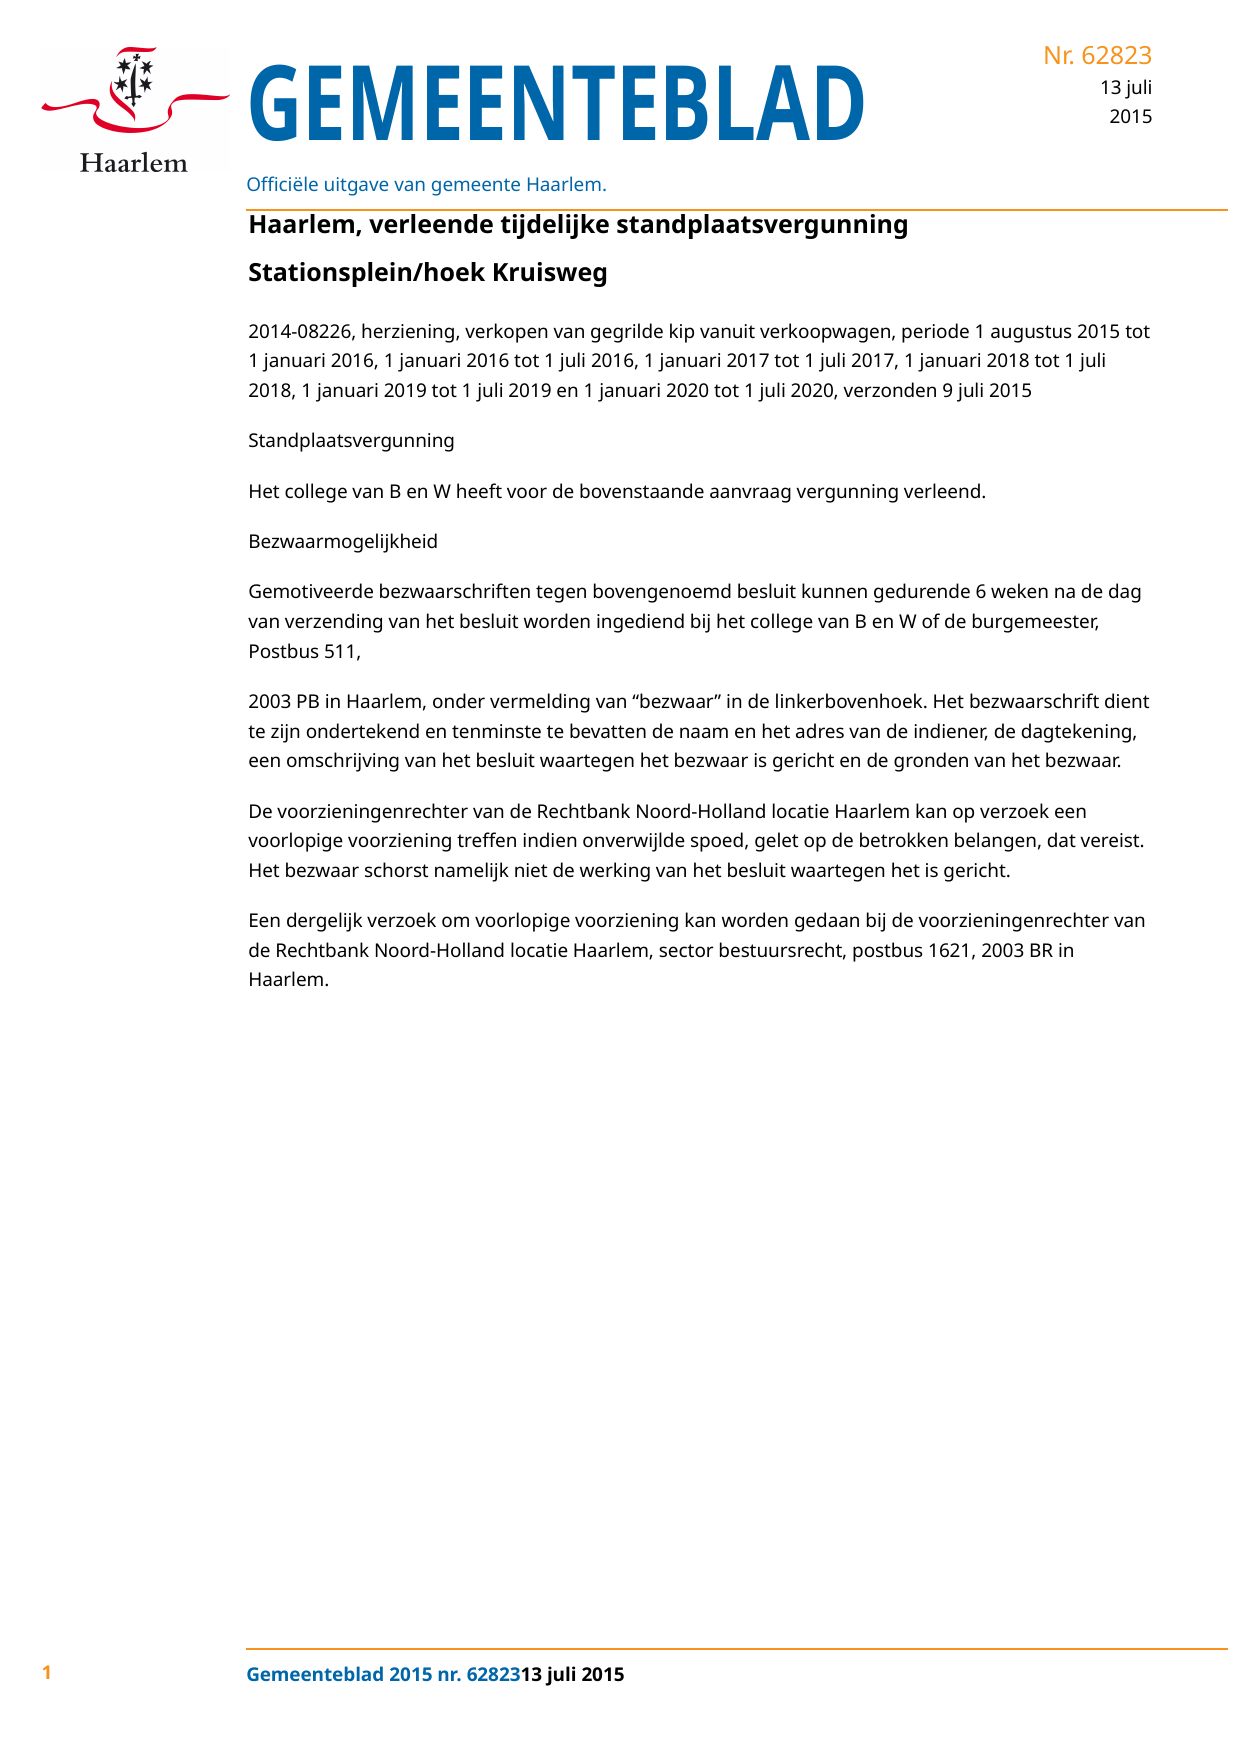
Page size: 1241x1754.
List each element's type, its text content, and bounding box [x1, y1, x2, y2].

text De voorzieningenrechter van de Rechtbank Noord-Holland locatie Haarlem kan op verzoek een voorlopige voorziening treffen indien onverwijlde spoed, gelet op de betrokken belangen, dat vereist. Het bezwaar schorst namelijk niet de werking van het besluit waartegen het is gericht. [248, 798, 1152, 883]
text 2014-08226, herziening, verkopen van gegrilde kip vanuit verkoopwagen, periode 1 augustus 2015 tot 1 januari 2016, 1 januari 2016 tot 1 juli 2016, 1 januari 2017 tot 1 juli 2017, 1 januari 2018 tot 1 juli 2018, 1 januari 2019 tot 1 juli 2019 en 1 januari 2020 tot 1 juli 2020, verzonden 9 juli 2015 [248, 318, 1152, 403]
text Haarlem, verleende tijdelijke standplaatsvergunning Stationsplein/hoek Kruisweg [248, 211, 1152, 288]
text Bezwaarmogelijkheid [248, 528, 1152, 554]
text 2003 PB in Haarlem, onder vermelding van “bezwaar” in de linkerbovenhoek. Het bezwaarschrift dient te zijn ondertekend en tenminste te bevatten de naam en het adres van de indiener, de dagtekening, een omschrijving van het besluit waartegen het bezwaar is gericht en de gronden van het bezwaar. [248, 688, 1152, 773]
picture [41, 47, 231, 172]
text Een dergelijk verzoek om voorlopige voorziening kan worden gedaan bij de voorzieningenrechter van de Rechtbank Noord-Holland locatie Haarlem, sector bestuursrecht, postbus 1621, 2003 BR in Haarlem. [248, 907, 1152, 992]
text Gemotiveerde bezwaarschriften tegen bovengenoemd besluit kunnen gedurende 6 weken na de dag van verzending van het besluit worden ingediend bij het college van B en W of de burgemeester, Postbus 511, [248, 579, 1152, 664]
text Standplaatsvergunning [248, 427, 1152, 453]
text Het college van B en W heeft voor de bovenstaande aanvraag vergunning verleend. [248, 478, 1152, 504]
